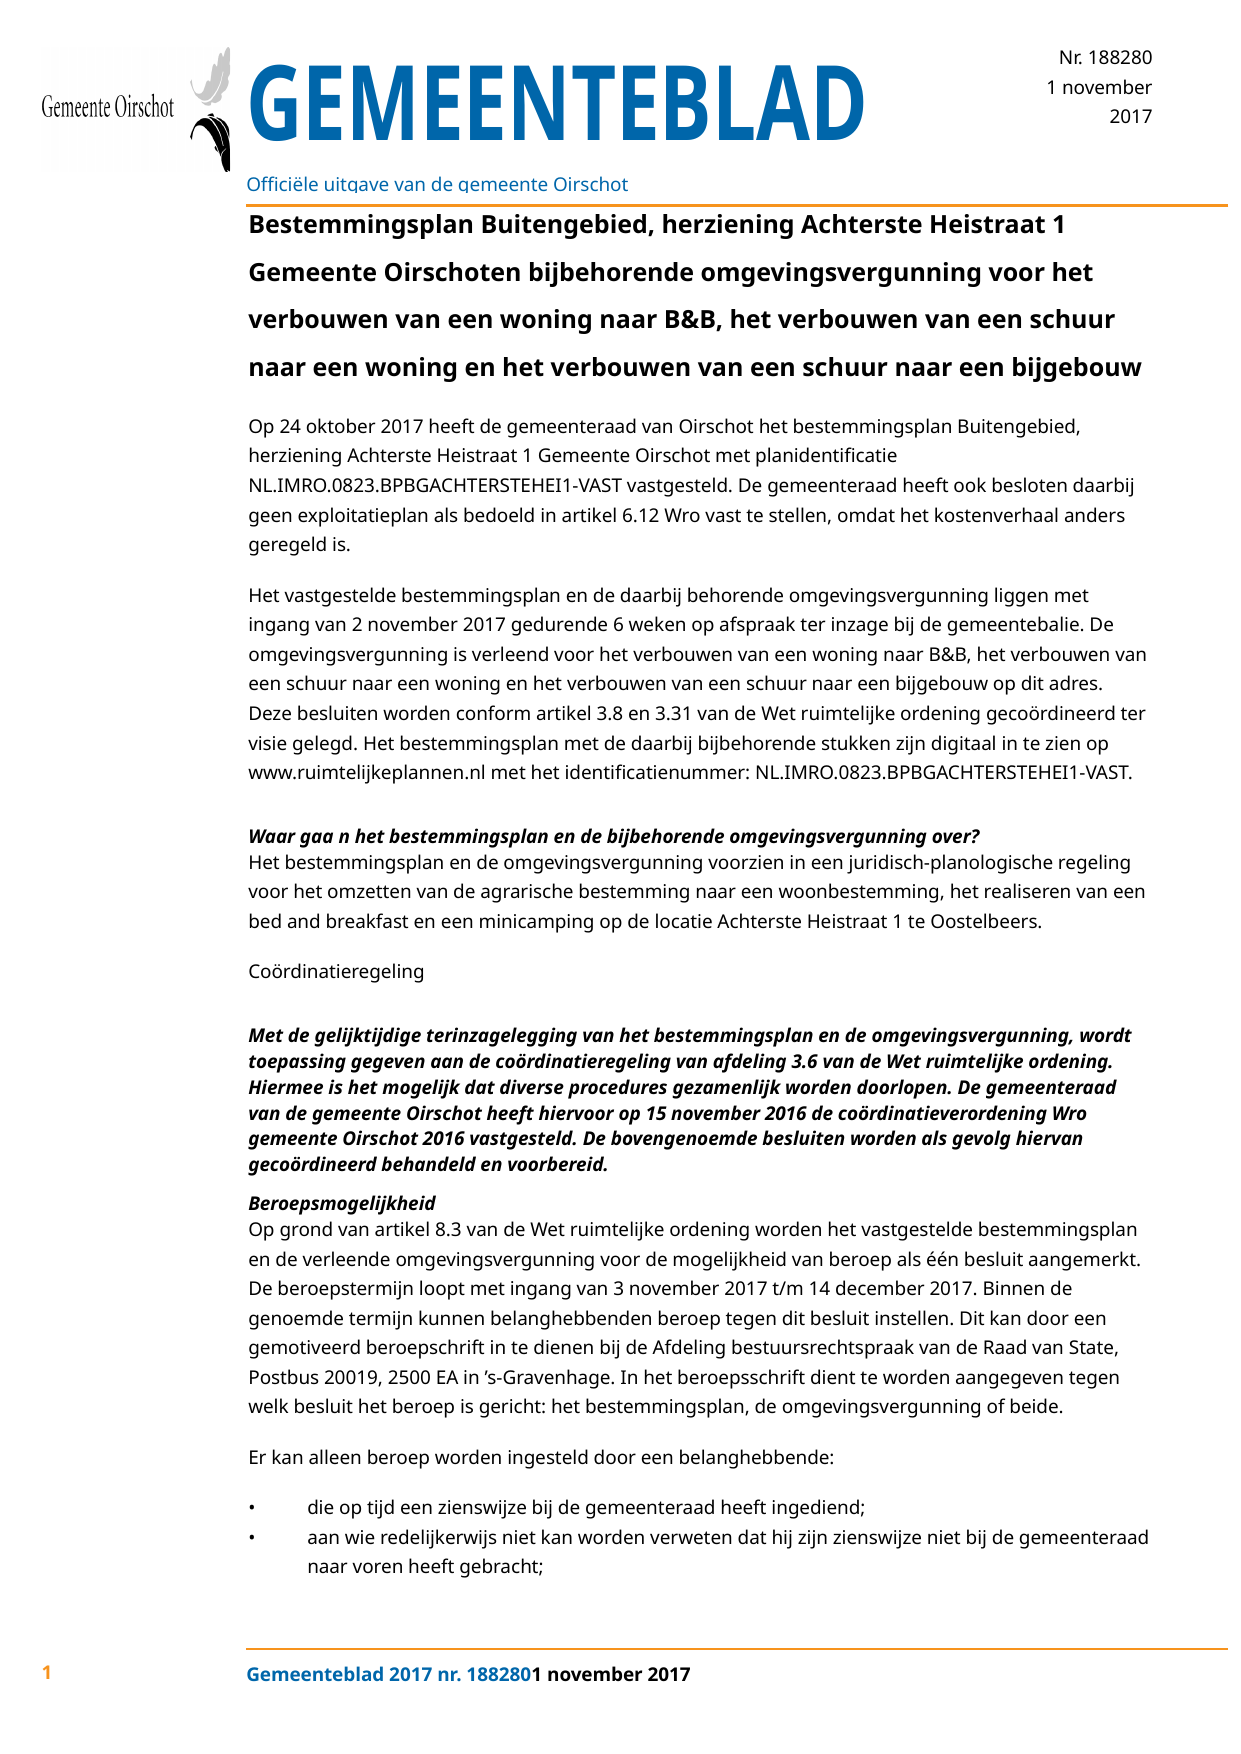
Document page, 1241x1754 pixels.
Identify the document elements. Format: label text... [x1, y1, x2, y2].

text Beroepsmogelijkheid [248, 1191, 1152, 1216]
picture [41, 47, 231, 172]
text Het bestemmingsplan en de omgevingsvergunning voorzien in een juridisch-planologische regeling voor het omzetten van de agrarische bestemming naar een woonbestemming, het realiseren van een bed and breakfast en een minicamping op de locatie Achterste Heistraat 1 te Oostelbeers. [248, 849, 1152, 934]
text Het vastgestelde bestemmingsplan en de daarbij behorende omgevingsvergunning liggen met ingang van 2 november 2017 gedurende 6 weken op afspraak ter inzage bij de gemeentebalie. De omgevingsvergunning is verleend voor het verbouwen van een woning naar B&B, het verbouwen van een schuur naar een woning en het verbouwen van een schuur naar een bijgebouw op dit adres. Deze besluiten worden conform artikel 3.8 en 3.31 van de Wet ruimtelijke ordening gecoördineerd ter visie gelegd. Het bestemmingsplan met de daarbij bijbehorende stukken zijn digitaal in te zien op www.ruimtelijkeplannen.nl met het identificatienummer: NL.IMRO.0823.BPBGACHTERSTEHEI1-VAST. [248, 582, 1152, 785]
text Er kan alleen beroep worden ingesteld door een belanghebbende: [248, 1444, 1152, 1470]
text Coördinatieregeling [248, 959, 1152, 984]
list die op tijd een zienswijze bij de gemeenteraad heeft ingediend; [248, 1494, 1152, 1520]
list aan wie redelijkerwijs niet kan worden verweten dat hij zijn zienswijze niet bij de gemeenteraad naar voren heeft gebracht; [248, 1524, 1152, 1579]
text Waar gaa n het bestemmingsplan en de bijbehorende omgevingsvergunning over? [248, 823, 1152, 849]
text Bestemmingsplan Buitengebied, herziening Achterste Heistraat 1 Gemeente Oirschoten bijbehorende omgevingsvergunning voor het verbouwen van een woning naar B&B, het verbouwen van een schuur naar een woning en het verbouwen van een schuur naar een bijgebouw [248, 207, 1152, 384]
text Op 24 oktober 2017 heeft de gemeenteraad van Oirschot het bestemmingsplan Buitengebied, herziening Achterste Heistraat 1 Gemeente Oirschot met planidentificatie NL.IMRO.0823.BPBGACHTERSTEHEI1-VAST vastgesteld. De gemeenteraad heeft ook besloten daarbij geen exploitatieplan als bedoeld in artikel 6.12 Wro vast te stellen, omdat het kostenverhaal anders geregeld is. [248, 413, 1152, 557]
text Op grond van artikel 8.3 van de Wet ruimtelijke ordening worden het vastgestelde bestemmingsplan en de verleende omgevingsvergunning voor de mogelijkheid van beroep als één besluit aangemerkt. De beroepstermijn loopt met ingang van 3 november 2017 t/m 14 december 2017. Binnen de genoemde termijn kunnen belanghebbenden beroep tegen dit besluit instellen. Dit kan door een gemotiveerd beroepschrift in te dienen bij de Afdeling bestuursrechtspraak van de Raad van State, Postbus 20019, 2500 EA in ’s-Gravenhage. In het beroepsschrift dient te worden aangegeven tegen welk besluit het beroep is gericht: het bestemmingsplan, de omgevingsvergunning of beide. [248, 1216, 1152, 1419]
text Met de gelijktijdige terinzagelegging van het bestemmingsplan en de omgevingsvergunning, wordt toepassing gegeven aan de coördinatieregeling van afdeling 3.6 van de Wet ruimtelijke ordening. Hiermee is het mogelijk dat diverse procedures gezamenlijk worden doorlopen. De gemeenteraad van de gemeente Oirschot heeft hiervoor op 15 november 2016 de coördinatieverordening Wro gemeente Oirschot 2016 vastgesteld. De bovengenoemde besluiten worden als gevolg hiervan gecoördineerd behandeld en voorbereid. [248, 1023, 1152, 1177]
